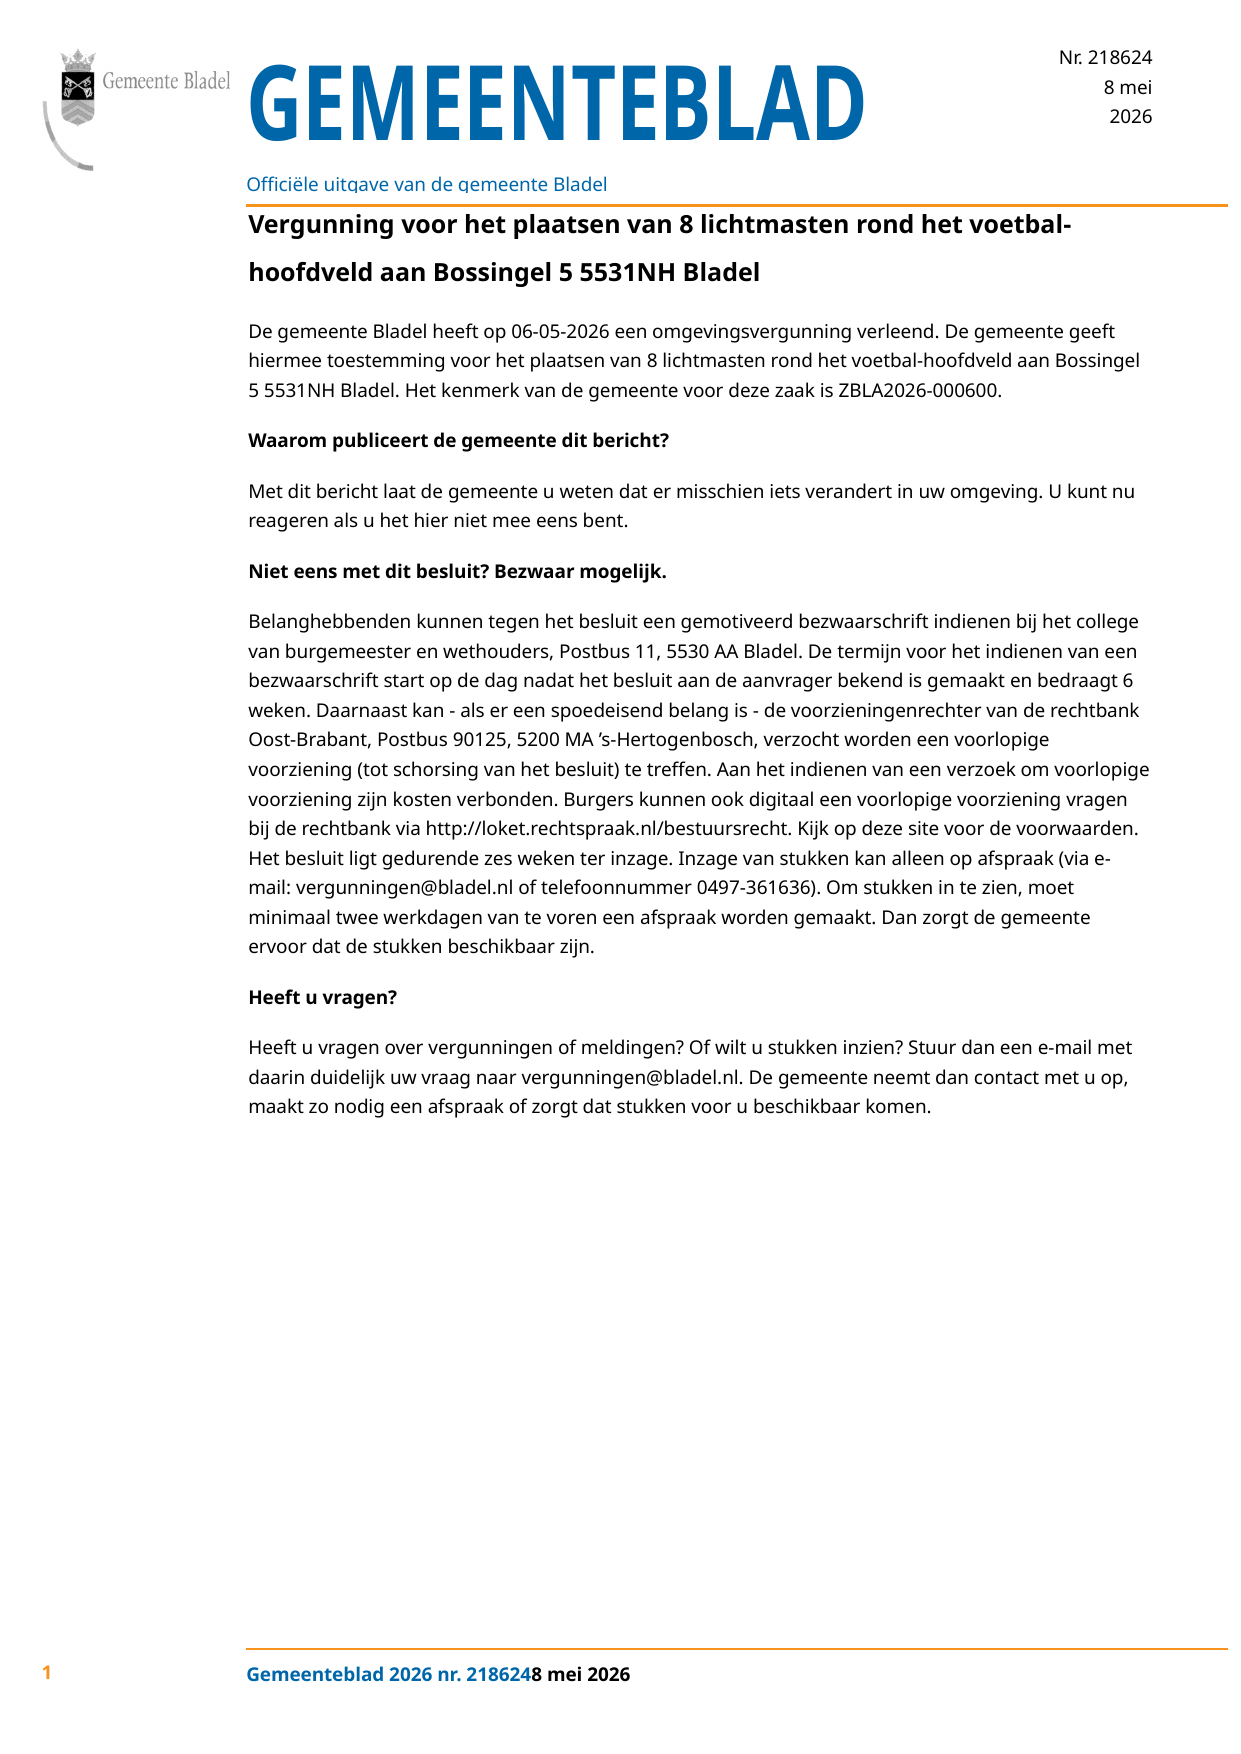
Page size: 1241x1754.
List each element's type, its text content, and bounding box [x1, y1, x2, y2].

text De gemeente Bladel heeft op 06-05-2026 een omgevingsvergunning verleend. De gemeente geeft hiermee toestemming voor het plaatsen van 8 lichtmasten rond het voetbal-hoofdveld aan Bossingel 5 5531NH Bladel. Het kenmerk van de gemeente voor deze zaak is ZBLA2026-000600. [248, 318, 1152, 403]
text Vergunning voor het plaatsen van 8 lichtmasten rond het voetbal-hoofdveld aan Bossingel 5 5531NH Bladel [248, 207, 1152, 288]
text Heeft u vragen over vergunningen of meldingen? Of wilt u stukken inzien? Stuur dan een e-mail met daarin duidelijk uw vraag naar vergunningen@bladel.nl. De gemeente neemt dan contact met u op, maakt zo nodig een afspraak of zorgt dat stukken voor u beschikbaar komen. [248, 1034, 1152, 1119]
text Belanghebbenden kunnen tegen het besluit een gemotiveerd bezwaarschrift indienen bij het college van burgemeester en wethouders, Postbus 11, 5530 AA Bladel. De termijn voor het indienen van een bezwaarschrift start op de dag nadat het besluit aan de aanvrager bekend is gemaakt en bedraagt 6 weken. Daarnaast kan - als er een spoedeisend belang is - de voorzieningenrechter van de rechtbank Oost-Brabant, Postbus 90125, 5200 MA ’s-Hertogenbosch, verzocht worden een voorlopige voorziening (tot schorsing van het besluit) te treffen. Aan het indienen van een verzoek om voorlopige voorziening zijn kosten verbonden. Burgers kunnen ook digitaal een voorlopige voorziening vragen bij de rechtbank via http://loket.rechtspraak.nl/bestuursrecht. Kijk op deze site voor de voorwaarden. Het besluit ligt gedurende zes weken ter inzage. Inzage van stukken kan alleen op afspraak (via e-mail: vergunningen@bladel.nl of telefoonnummer 0497-361636). Om stukken in te zien, moet minimaal twee werkdagen van te voren een afspraak worden gemaakt. Dan zorgt de gemeente ervoor dat de stukken beschikbaar zijn. [248, 608, 1152, 959]
picture [41, 47, 231, 172]
text Heeft u vragen? [248, 984, 1152, 1010]
text Niet eens met dit besluit? Bezwaar mogelijk. [248, 558, 1152, 584]
text Waarom publiceert de gemeente dit bericht? [248, 427, 1152, 453]
text Met dit bericht laat de gemeente u weten dat er misschien iets verandert in uw omgeving. U kunt nu reageren als u het hier niet mee eens bent. [248, 478, 1152, 533]
